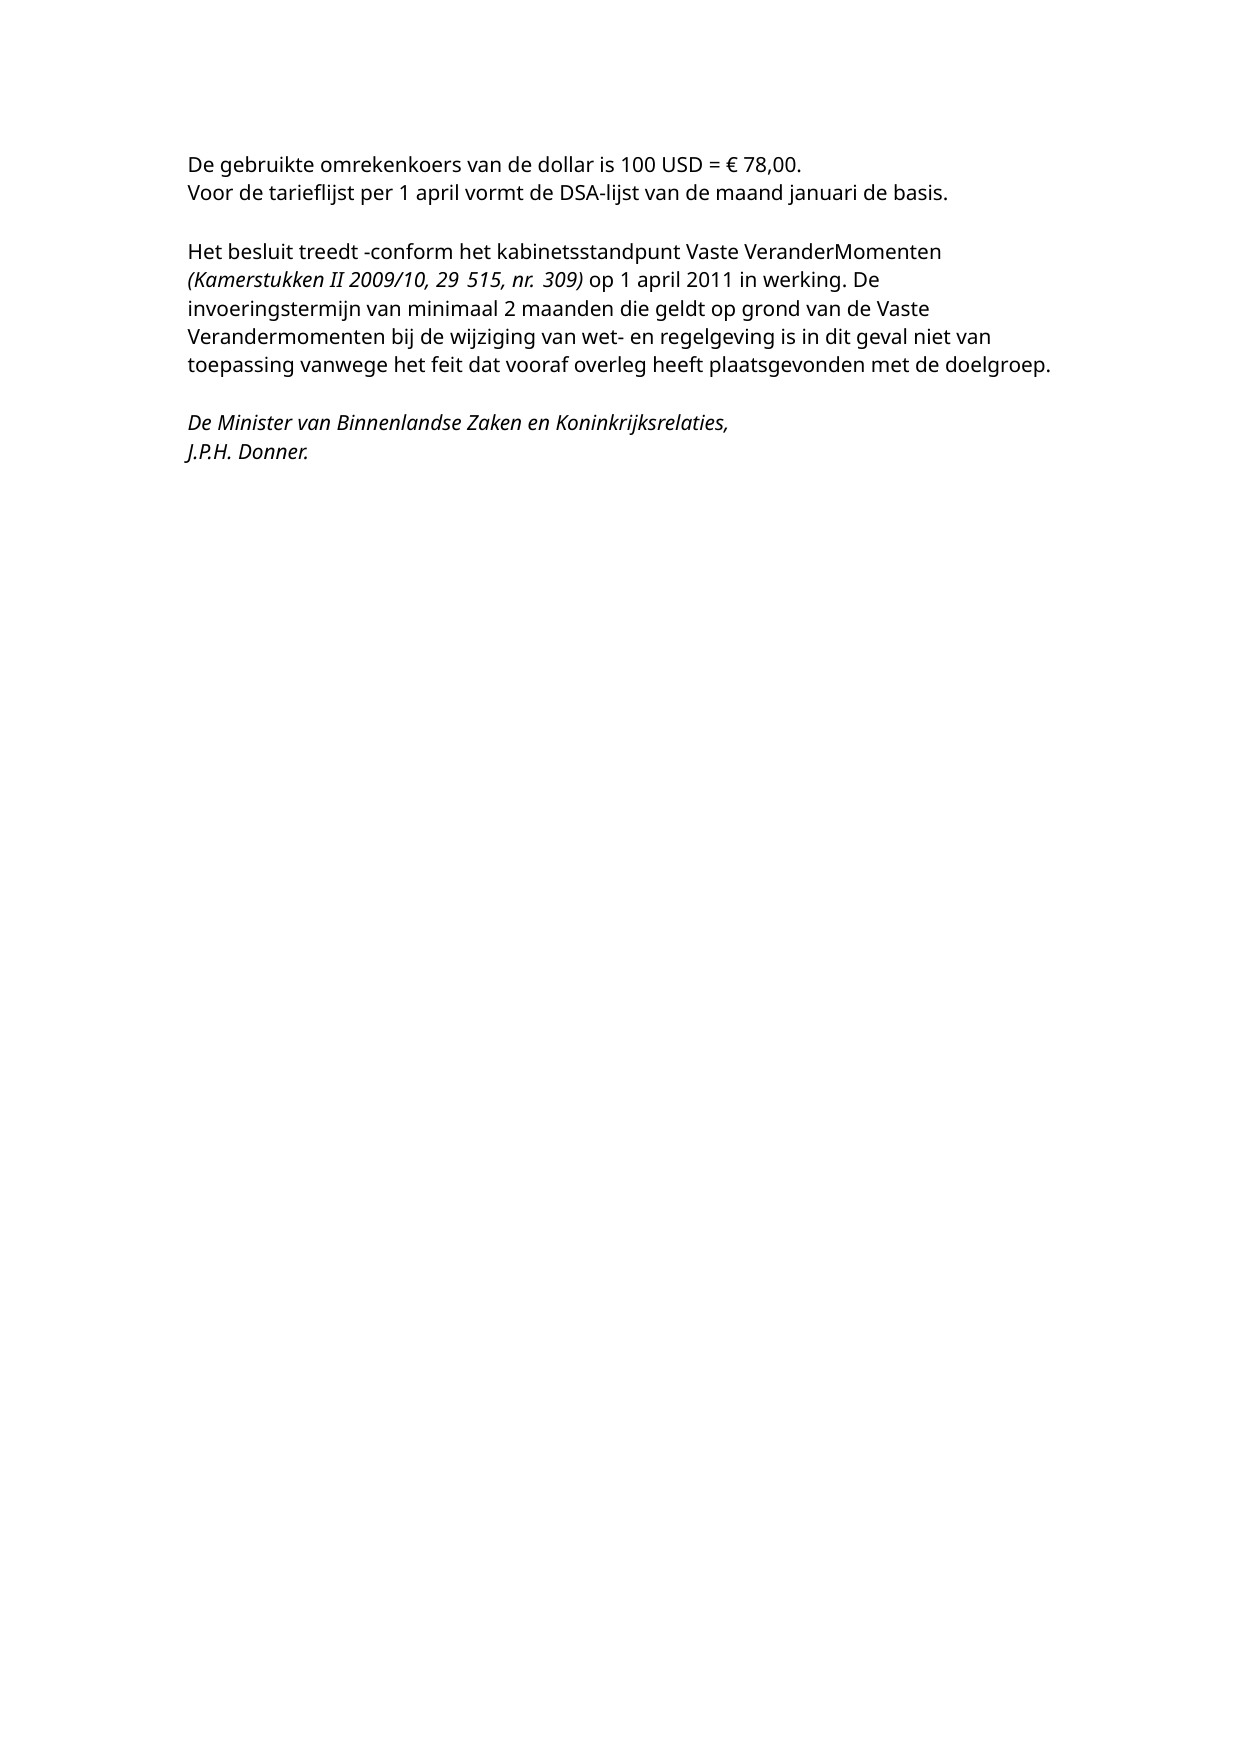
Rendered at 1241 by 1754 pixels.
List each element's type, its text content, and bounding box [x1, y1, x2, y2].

text De Minister van Binnenlandse Zaken en Koninkrijksrelaties, [187, 408, 1053, 437]
text J.P.H. Donner. [187, 437, 1053, 465]
text De gebruikte omrekenkoers van de dollar is 100 USD = € 78,00. [187, 150, 1053, 178]
text Voor de tarieflijst per 1 april vormt de DSA-lijst van de maand januari de basis. [187, 178, 1053, 207]
text Het besluit treedt -conform het kabinetsstandpunt Vaste VeranderMomenten (Kamerstukken II 2009/10, 29 515, nr. 309) op 1 april 2011 in werking. De invoeringstermijn van minimaal 2 maanden die geldt op grond van de Vaste Verandermomenten bij de wijziging van wet- en regelgeving is in dit geval niet van toepassing vanwege het feit dat vooraf overleg heeft plaatsgevonden met de doelgroep. [187, 237, 1053, 379]
